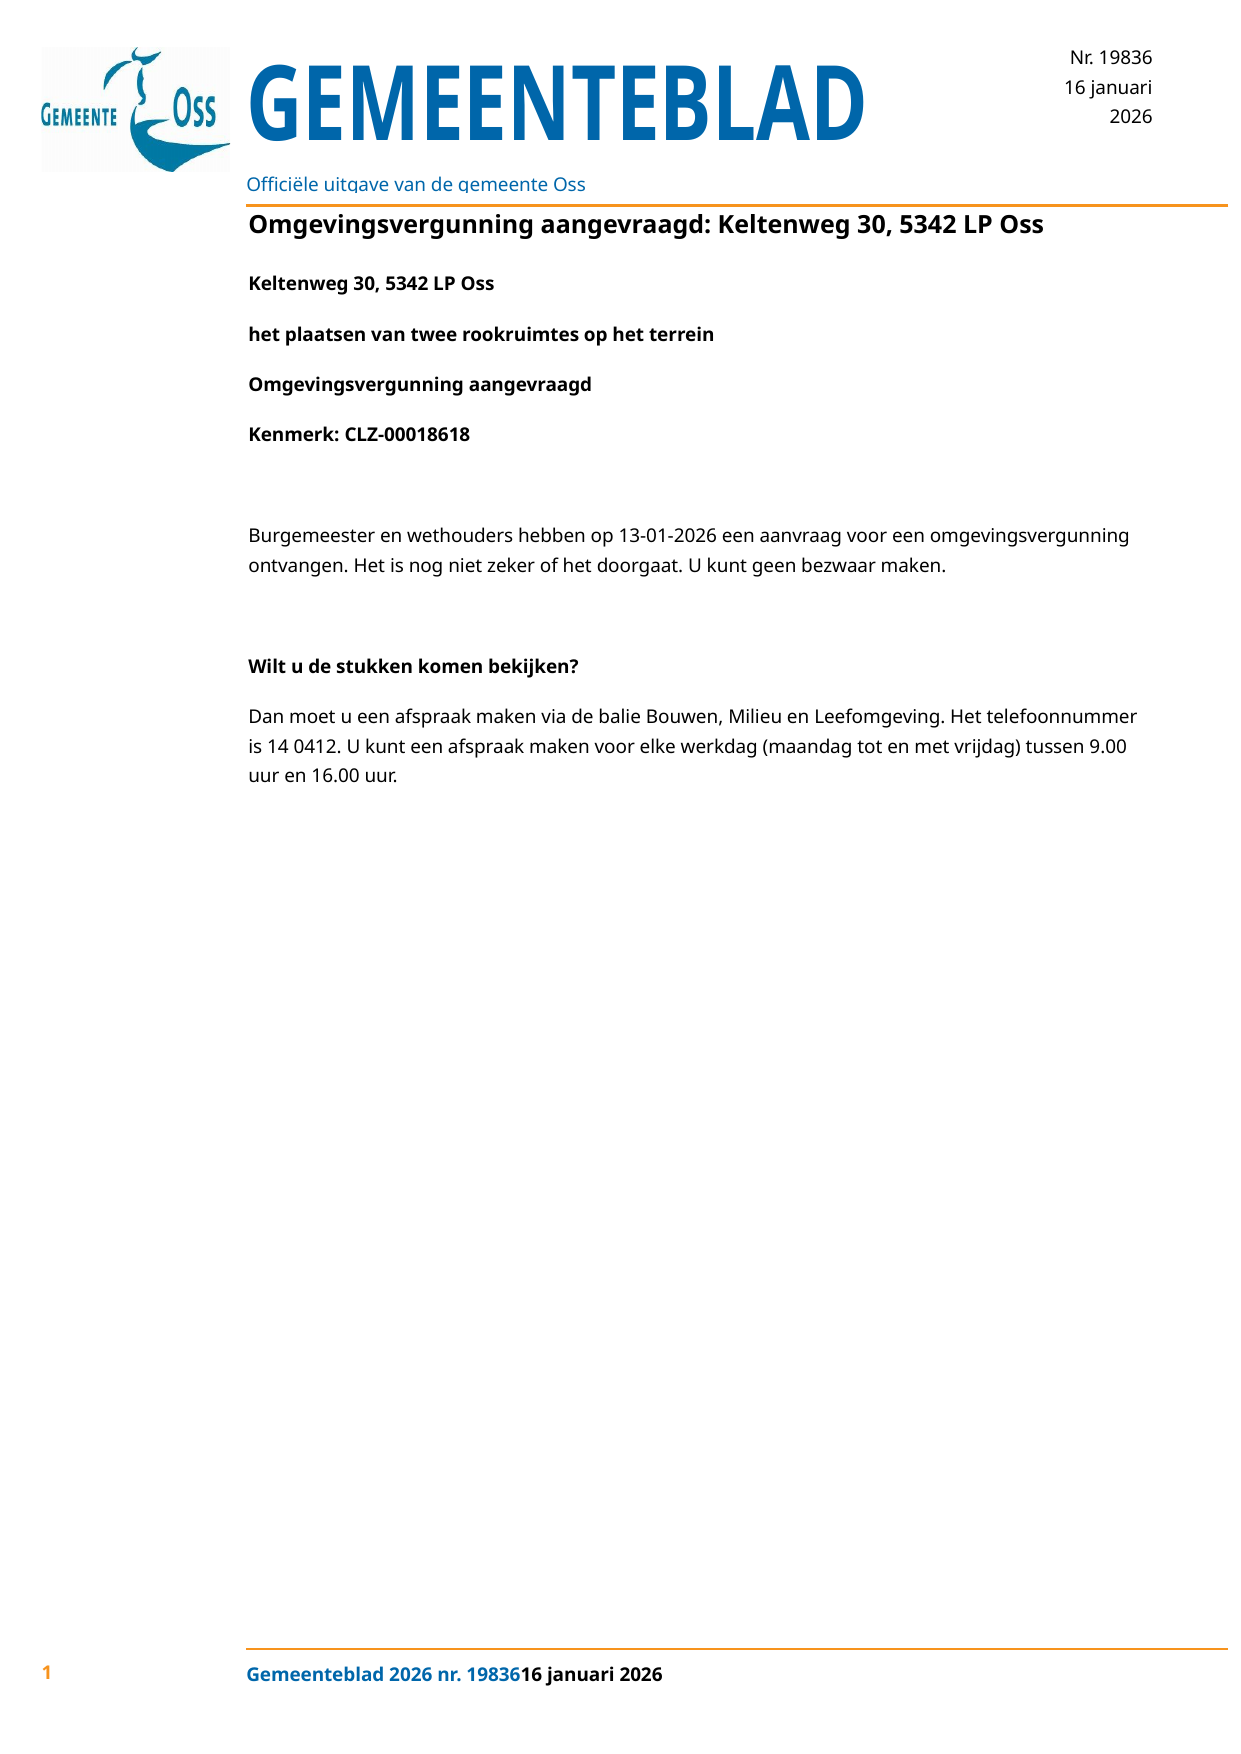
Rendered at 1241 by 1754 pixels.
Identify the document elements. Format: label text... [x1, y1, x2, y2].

text Omgevingsvergunning aangevraagd: Keltenweg 30, 5342 LP Oss [248, 207, 1152, 241]
text Keltenweg 30, 5342 LP Oss [248, 270, 1152, 296]
text Omgevingsvergunning aangevraagd [248, 371, 1152, 397]
picture [41, 47, 231, 172]
text Wilt u de stukken komen bekijken? [248, 653, 1152, 678]
text Burgemeester en wethouders hebben op 13-01-2026 een aanvraag voor een omgevingsvergunning ontvangen. Het is nog niet zeker of het doorgaat. U kunt geen bezwaar maken. [248, 522, 1152, 578]
text het plaatsen van twee rookruimtes op het terrein [248, 321, 1152, 346]
text Dan moet u een afspraak maken via de balie Bouwen, Milieu en Leefomgeving. Het telefoonnummer is 14 0412. U kunt een afspraak maken voor elke werkdag (maandag tot en met vrijdag) tussen 9.00 uur en 16.00 uur. [248, 703, 1152, 788]
text Kenmerk: CLZ-00018618 [248, 422, 1152, 447]
